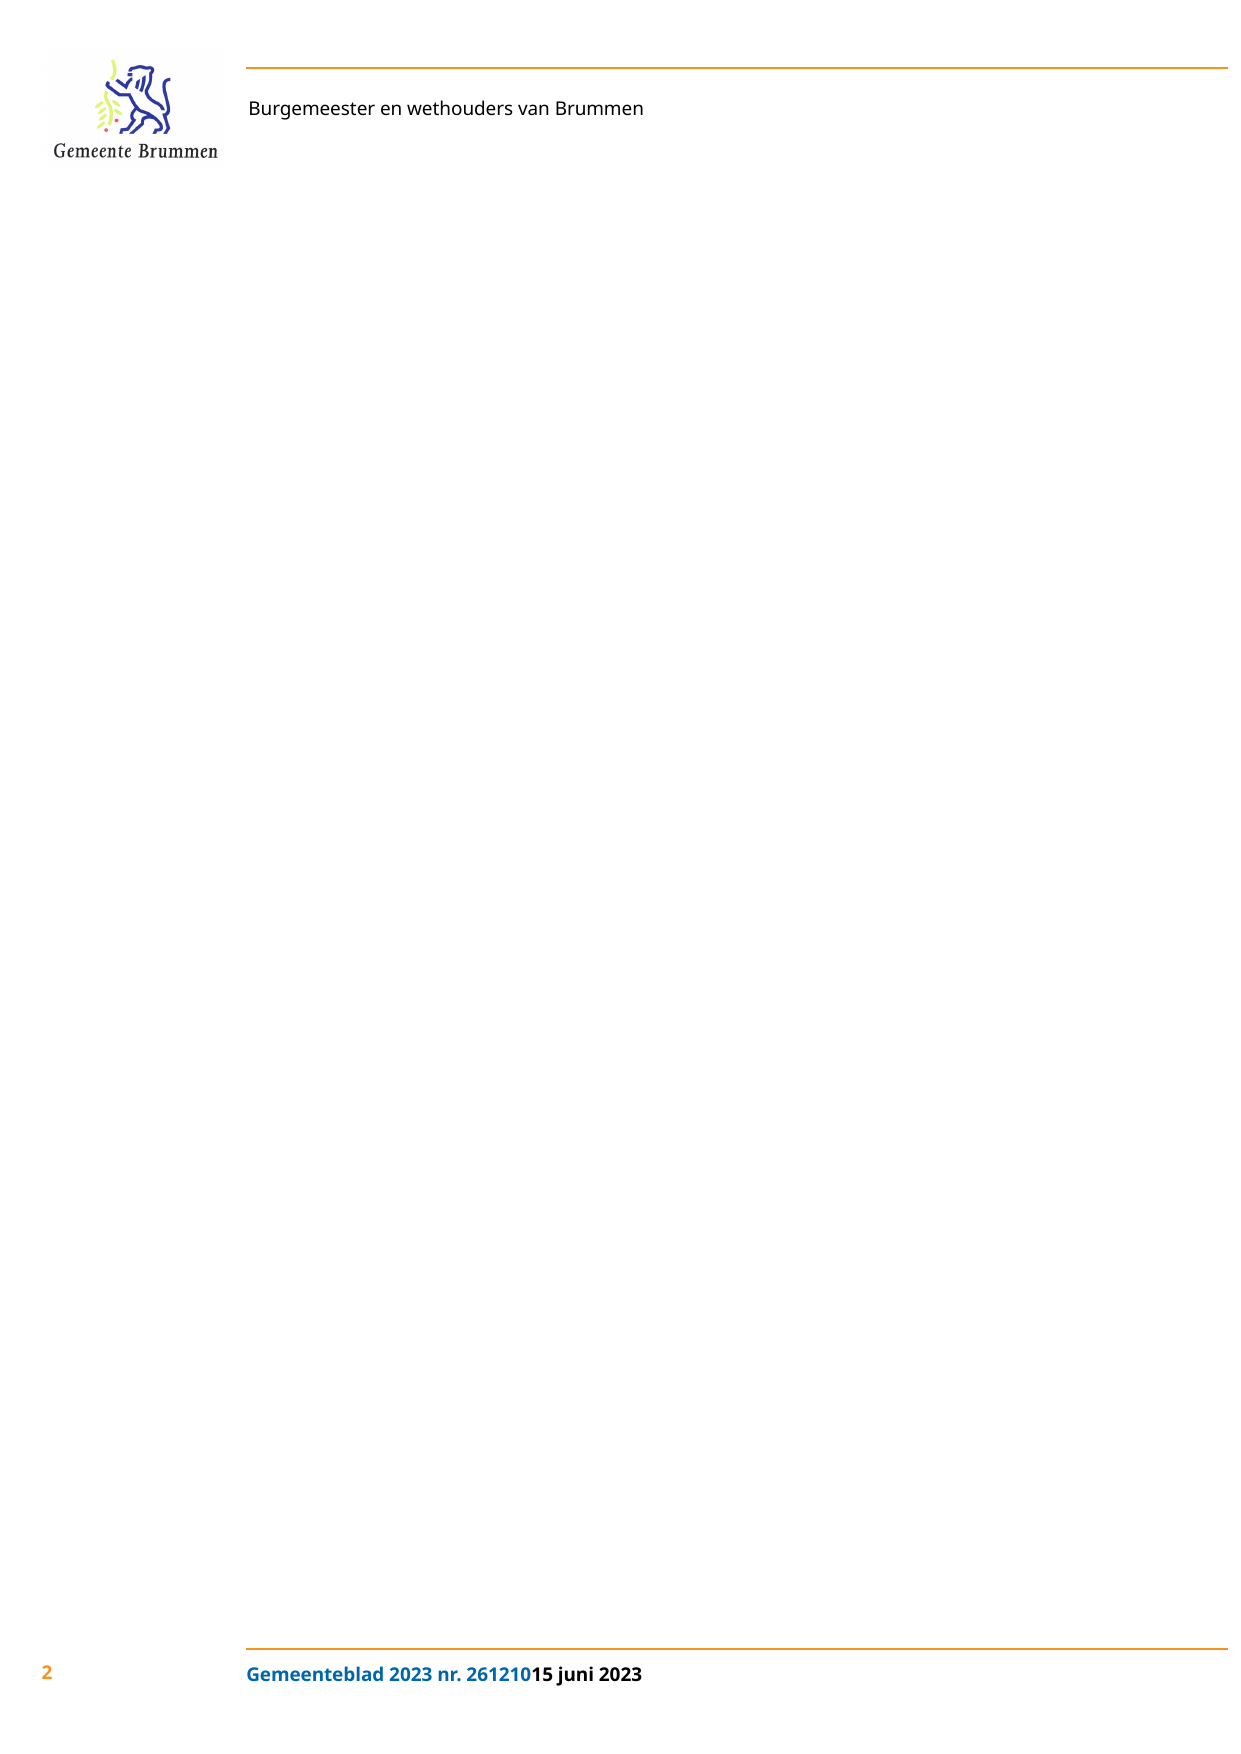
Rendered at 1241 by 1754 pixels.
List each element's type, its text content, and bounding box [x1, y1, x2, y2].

text Burgemeester en wethouders van Brummen [248, 95, 1152, 121]
picture [41, 47, 231, 172]
